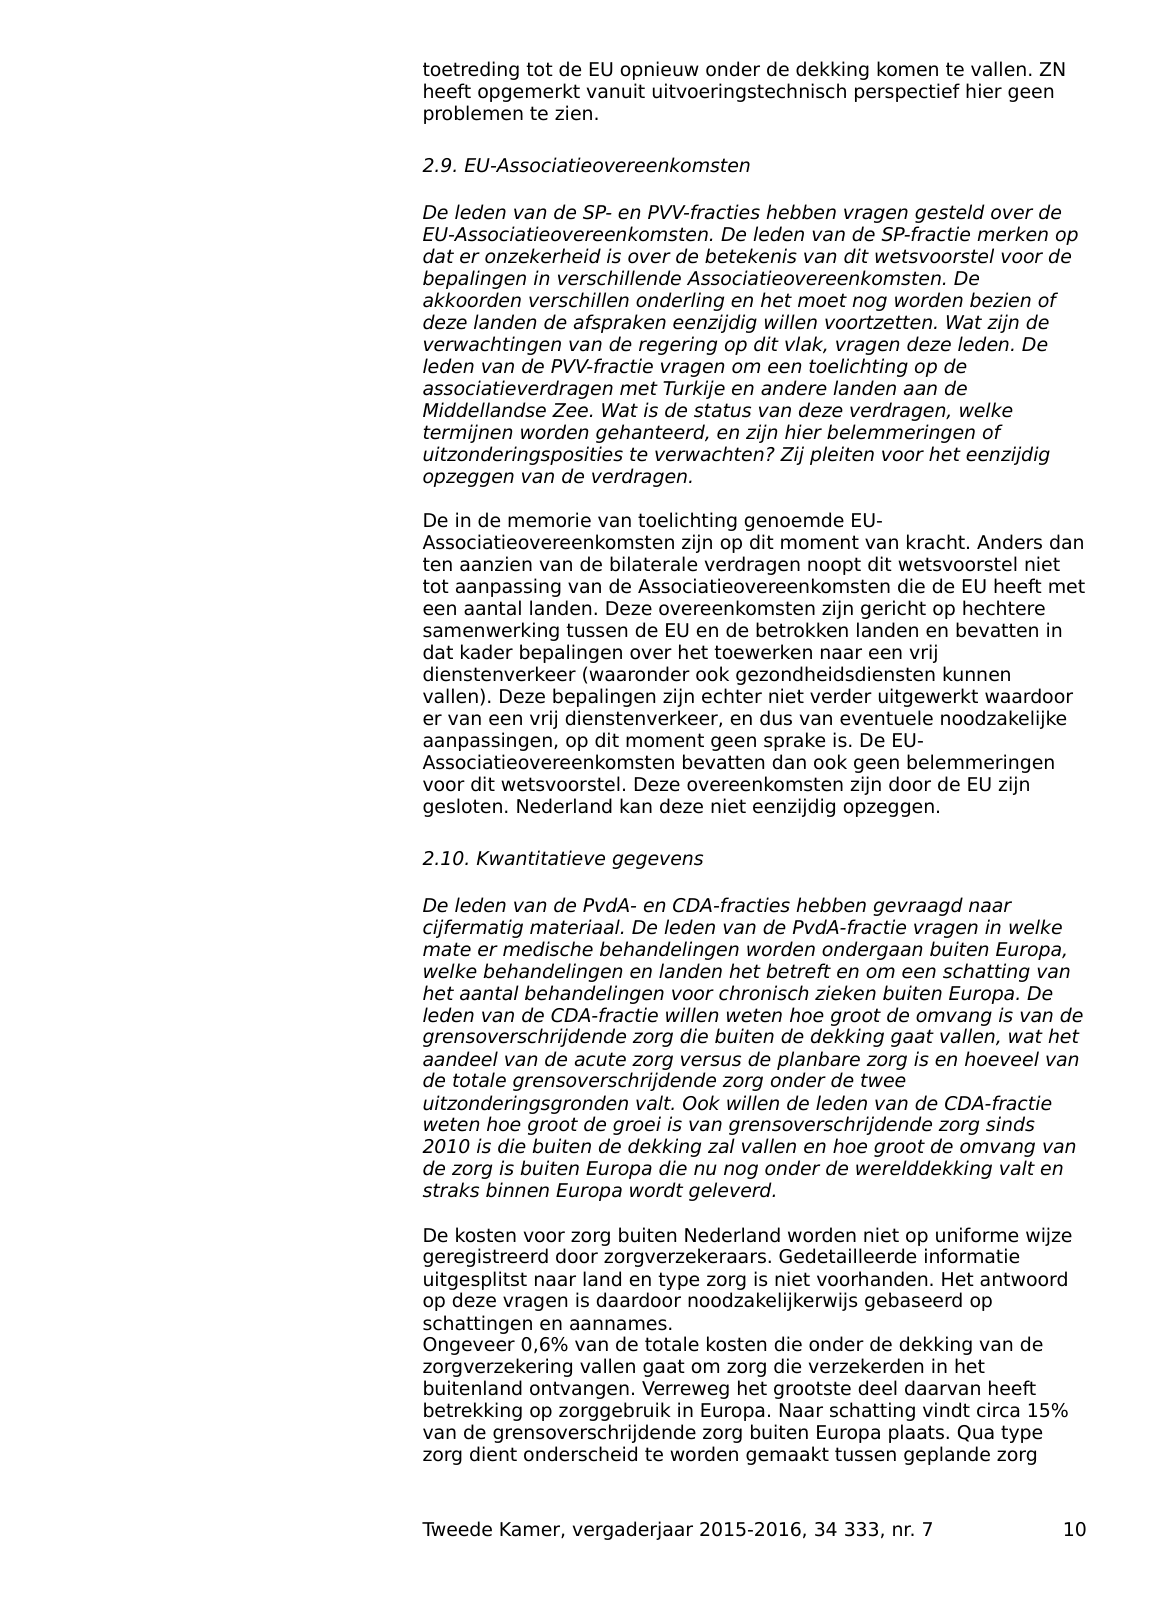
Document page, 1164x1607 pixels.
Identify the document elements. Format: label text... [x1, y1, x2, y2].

subtitle 2.9. EU-Associatieovereenkomsten [422, 155, 1087, 177]
text Ongeveer 0,6% van de totale kosten die onder de dekking van de zorgverzekering vallen gaat om zorg die verzekerden in het buitenland ontvangen. Verreweg het grootste deel daarvan heeft betrekking op zorggebruik in Europa. Naar schatting vindt circa 15% van de grensoverschrijdende zorg buiten Europa plaats. Qua type zorg dient onderscheid te worden gemaakt tussen geplande zorg [422, 1334, 1087, 1466]
subtitle 2.10. Kwantitatieve gegevens [422, 848, 1087, 869]
text toetreding tot de EU opnieuw onder de dekking komen te vallen. ZN heeft opgemerkt vanuit uitvoeringstechnisch perspectief hier geen problemen te zien. [422, 59, 1087, 125]
text De in de memorie van toelichting genoemde EU-Associatieovereenkomsten zijn op dit moment van kracht. Anders dan ten aanzien van de bilaterale verdragen noopt dit wetsvoorstel niet tot aanpassing van de Associatieovereenkomsten die de EU heeft met een aantal landen. Deze overeenkomsten zijn gericht op hechtere samenwerking tussen de EU en de betrokken landen en bevatten in dat kader bepalingen over het toewerken naar een vrij dienstenverkeer (waaronder ook gezondheidsdiensten kunnen vallen). Deze bepalingen zijn echter niet verder uitgewerkt waardoor er van een vrij dienstenverkeer, en dus van eventuele noodzakelijke aanpassingen, op dit moment geen sprake is. De EU-Associatieovereenkomsten bevatten dan ook geen belemmeringen voor dit wetsvoorstel. Deze overeenkomsten zijn door de EU zijn gesloten. Nederland kan deze niet eenzijdig opzeggen. [422, 510, 1087, 818]
text De leden van de SP- en PVV-fracties hebben vragen gesteld over de EU-Associatieovereenkomsten. De leden van de SP-fractie merken op dat er onzekerheid is over de betekenis van dit wetsvoorstel voor de bepalingen in verschillende Associatieovereenkomsten. De akkoorden verschillen onderling en het moet nog worden bezien of deze landen de afspraken eenzijdig willen voortzetten. Wat zijn de verwachtingen van de regering op dit vlak, vragen deze leden. De leden van de PVV-fractie vragen om een toelichting op de associatieverdragen met Turkije en andere landen aan de Middellandse Zee. Wat is de status van deze verdragen, welke termijnen worden gehanteerd, en zijn hier belemmeringen of uitzonderingsposities te verwachten? Zij pleiten voor het eenzijdig opzeggen van de verdragen. [422, 202, 1087, 488]
text De kosten voor zorg buiten Nederland worden niet op uniforme wijze geregistreerd door zorgverzekeraars. Gedetailleerde informatie uitgesplitst naar land en type zorg is niet voorhanden. Het antwoord op deze vragen is daardoor noodzakelijkerwijs gebaseerd op schattingen en aannames. [422, 1224, 1087, 1334]
text De leden van de PvdA- en CDA-fracties hebben gevraagd naar cijfermatig materiaal. De leden van de PvdA-fractie vragen in welke mate er medische behandelingen worden ondergaan buiten Europa, welke behandelingen en landen het betreft en om een schatting van het aantal behandelingen voor chronisch zieken buiten Europa. De leden van de CDA-fractie willen weten hoe groot de omvang is van de grensoverschrijdende zorg die buiten de dekking gaat vallen, wat het aandeel van de acute zorg versus de planbare zorg is en hoeveel van de totale grensoverschrijdende zorg onder de twee uitzonderingsgronden valt. Ook willen de leden van de CDA-fractie weten hoe groot de groei is van grensoverschrijdende zorg sinds 2010 is die buiten de dekking zal vallen en hoe groot de omvang van de zorg is buiten Europa die nu nog onder de werelddekking valt en straks binnen Europa wordt geleverd. [422, 894, 1087, 1202]
